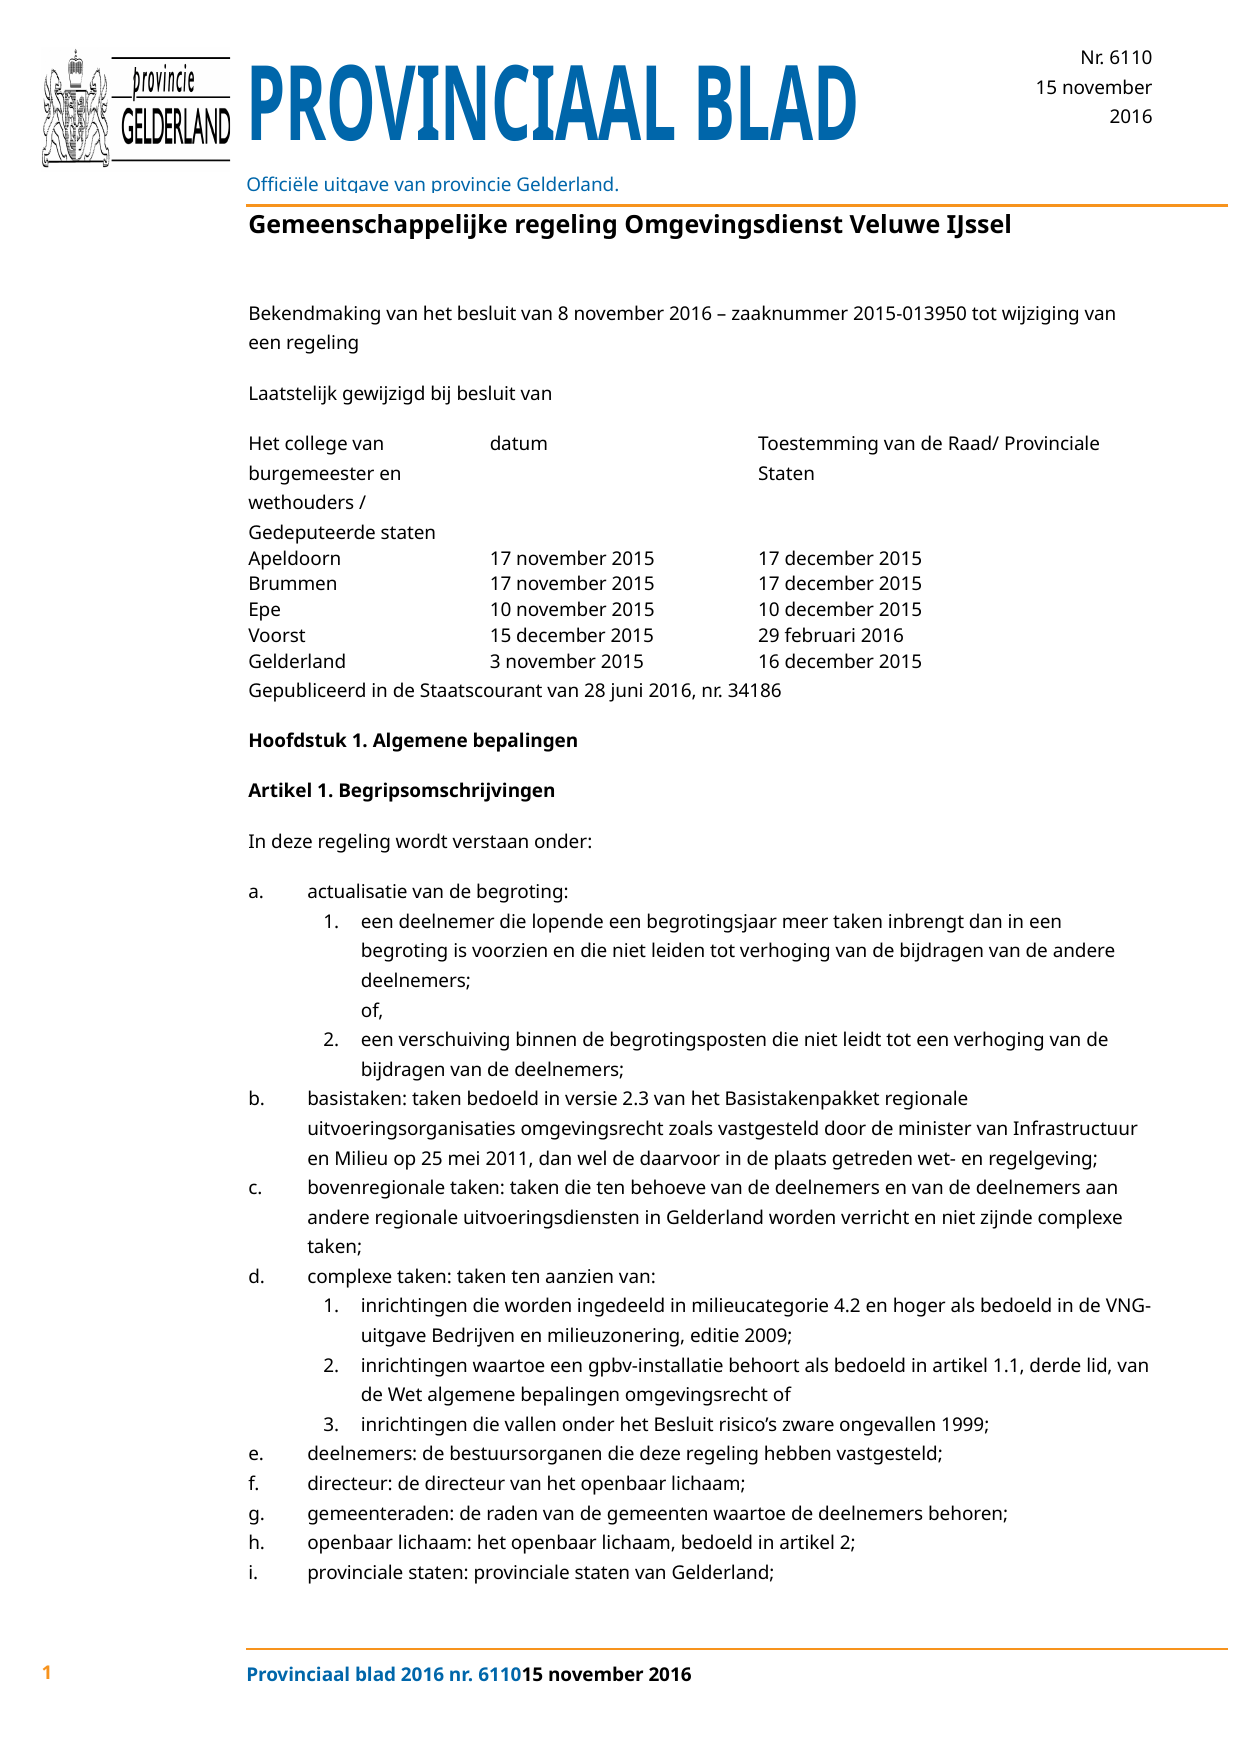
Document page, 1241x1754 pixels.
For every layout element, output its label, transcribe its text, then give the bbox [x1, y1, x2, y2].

list deelnemers: de bestuursorganen die deze regeling hebben vastgesteld; [248, 1441, 1152, 1466]
table_cell 15 december 2015 [490, 622, 758, 648]
text Gepubliceerd in de Staatscourant van 28 juni 2016, nr. 34186 [248, 677, 1152, 702]
list actualisatie van de begroting: [248, 878, 1152, 904]
table_cell 17 november 2015 [490, 571, 758, 596]
table_cell 3 november 2015 [490, 648, 758, 673]
table_cell 17 december 2015 [758, 545, 1152, 571]
table_cell Epe [248, 596, 489, 622]
table_cell Gelderland [248, 648, 489, 673]
list provinciale staten: provinciale staten van Gelderland; [248, 1559, 1152, 1584]
text Laatstelijk gewijzigd bij besluit van [248, 380, 1152, 406]
list gemeenteraden: de raden van de gemeenten waartoe de deelnemers behoren; [248, 1500, 1152, 1525]
text Hoofdstuk 1. Algemene bepalingen [248, 727, 1152, 753]
table_cell Voorst [248, 622, 489, 648]
list een verschuiving binnen de begrotingsposten die niet leidt tot een verhoging van de bijdragen van de deelnemers; [323, 1026, 1152, 1082]
text Artikel 1. Begripsomschrijvingen [248, 778, 1152, 803]
list inrichtingen waartoe een gpbv-installatie behoort als bedoeld in artikel 1.1, derde lid, van de Wet algemene bepalingen omgevingsrecht of [323, 1352, 1152, 1407]
text In deze regeling wordt verstaan onder: [248, 828, 1152, 854]
table_header datum [490, 430, 758, 545]
list complexe taken: taken ten aanzien van: [248, 1263, 1152, 1289]
list inrichtingen die worden ingedeeld in milieucategorie 4.2 en hoger als bedoeld in de VNG-uitgave Bedrijven en milieuzonering, editie 2009; [323, 1293, 1152, 1348]
table_cell Apeldoorn [248, 545, 489, 571]
list bovenregionale taken: taken die ten behoeve van de deelnemers en van de deelnemers aan andere regionale uitvoeringsdiensten in Gelderland worden verricht en niet zijnde complexe taken; [248, 1174, 1152, 1259]
list of, [323, 997, 1152, 1022]
list openbaar lichaam: het openbaar lichaam, bedoeld in artikel 2; [248, 1529, 1152, 1555]
table_header Het college van burgemeester en wethouders / Gedeputeerde staten [248, 430, 489, 545]
text Gemeenschappelijke regeling Omgevingsdienst Veluwe IJssel [248, 207, 1152, 241]
table_cell 29 februari 2016 [758, 622, 1152, 648]
list directeur: de directeur van het openbaar lichaam; [248, 1470, 1152, 1496]
table_cell 10 november 2015 [490, 596, 758, 622]
picture [41, 47, 231, 172]
text Bekendmaking van het besluit van 8 november 2016 – zaaknummer 2015-013950 tot wijziging van een regeling [248, 300, 1152, 355]
table_cell 10 december 2015 [758, 596, 1152, 622]
table_cell Brummen [248, 571, 489, 596]
table_cell 16 december 2015 [758, 648, 1152, 673]
list basistaken: taken bedoeld in versie 2.3 van het Basistakenpakket regionale uitvoeringsorganisaties omgevingsrecht zoals vastgesteld door de minister van Infrastructuur en Milieu op 25 mei 2011, dan wel de daarvoor in de plaats getreden wet- en regelgeving; [248, 1086, 1152, 1170]
table_cell 17 december 2015 [758, 571, 1152, 596]
table_header Toestemming van de Raad/ Provinciale Staten [758, 430, 1152, 545]
list een deelnemer die lopende een begrotingsjaar meer taken inbrengt dan in een begroting is voorzien en die niet leiden tot verhoging van de bijdragen van de andere deelnemers; [323, 908, 1152, 993]
list inrichtingen die vallen onder het Besluit risico’s zware ongevallen 1999; [323, 1411, 1152, 1437]
table_cell 17 november 2015 [490, 545, 758, 571]
